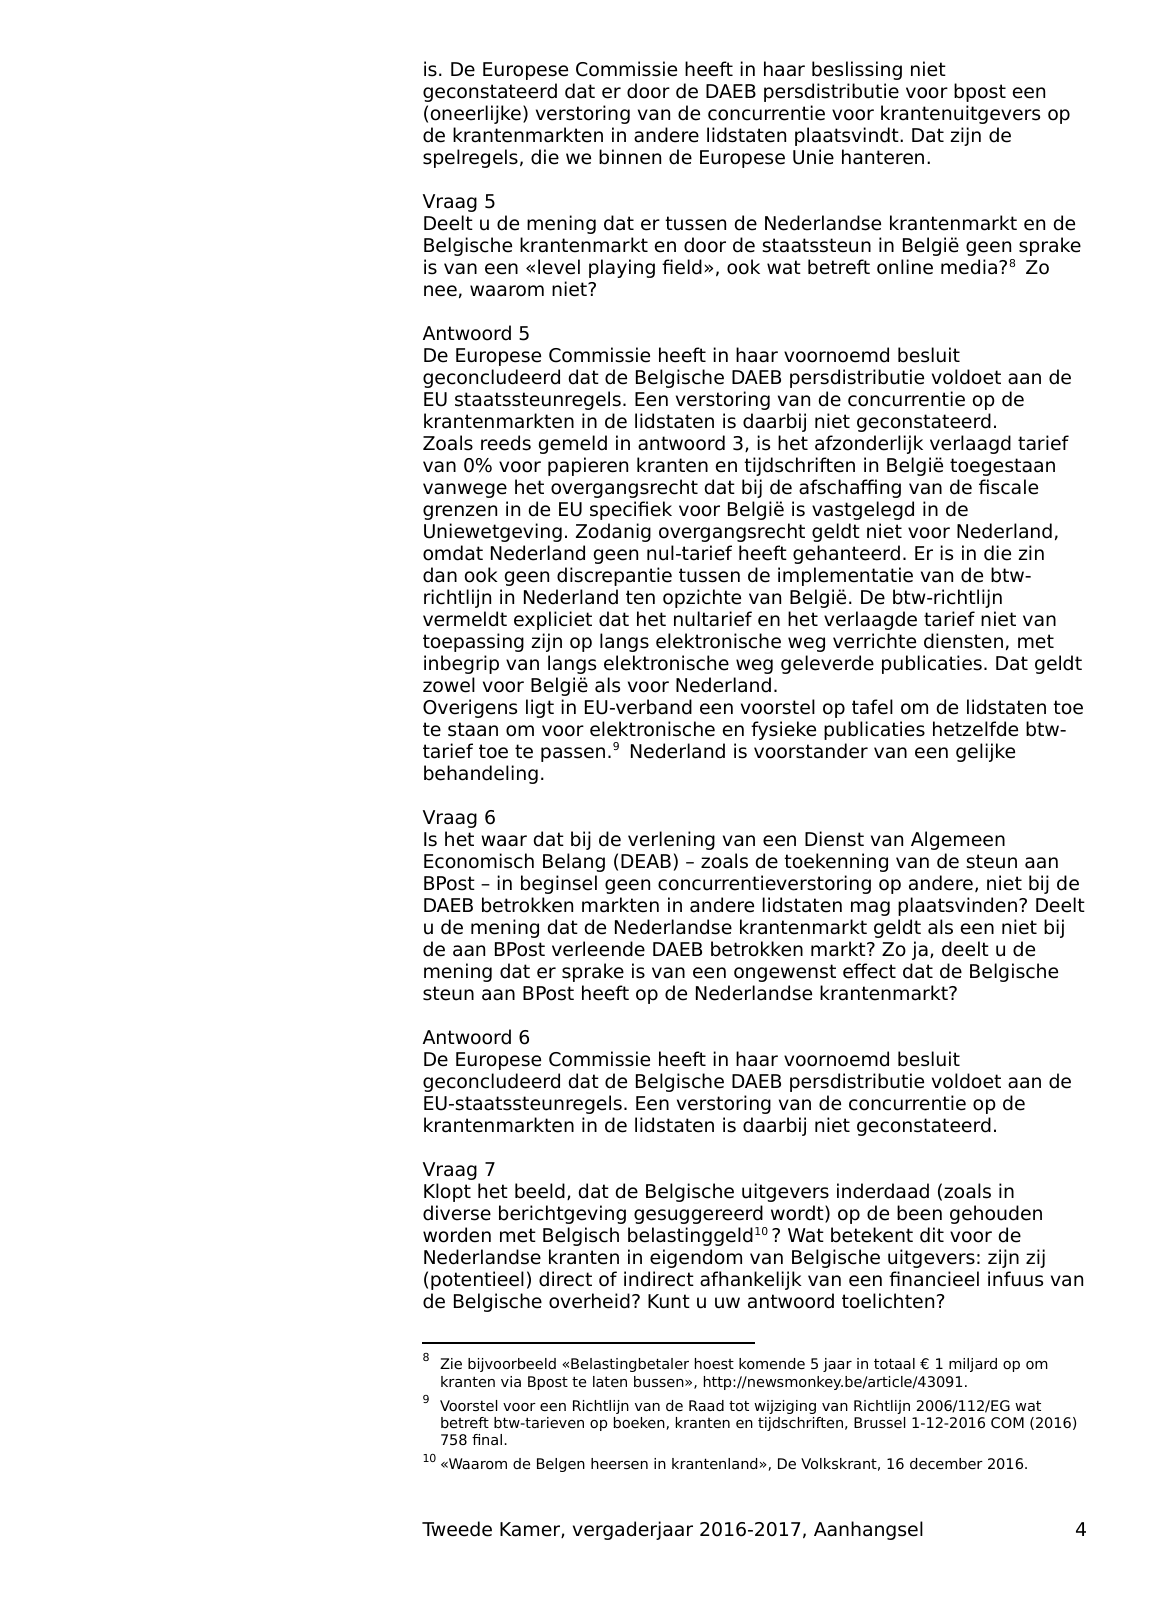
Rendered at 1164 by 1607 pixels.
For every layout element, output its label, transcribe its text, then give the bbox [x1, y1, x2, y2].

text Vraag 5 [422, 191, 1087, 213]
text Is het waar dat bij de verlening van een Dienst van Algemeen Economisch Belang (DEAB) – zoals de toekenning van de steun aan BPost – in beginsel geen concurrentieverstoring op andere, niet bij de DAEB betrokken markten in andere lidstaten mag plaatsvinden? Deelt u de mening dat de Nederlandse krantenmarkt geldt als een niet bij de aan BPost verleende DAEB betrokken markt? Zo ja, deelt u de mening dat er sprake is van een ongewenst effect dat de Belgische steun aan BPost heeft op de Nederlandse krantenmarkt? [422, 829, 1087, 1005]
text Zoals reeds gemeld in antwoord 3, is het afzonderlijk verlaagd tarief van 0% voor papieren kranten en tijdschriften in België toegestaan vanwege het overgangsrecht dat bij de afschaffing van de fiscale grenzen in de EU specifiek voor België is vastgelegd in de Uniewetgeving. Zodanig overgangsrecht geldt niet voor Nederland, omdat Nederland geen nul-tarief heeft gehanteerd. Er is in die zin dan ook geen discrepantie tussen de implementatie van de btw-richtlijn in Nederland ten opzichte van België. De btw-richtlijn vermeldt expliciet dat het nultarief en het verlaagde tarief niet van toepassing zijn op langs elektronische weg verrichte diensten, met inbegrip van langs elektronische weg geleverde publicaties. Dat geldt zowel voor België als voor Nederland. [422, 433, 1087, 697]
text Antwoord 6 [422, 1027, 1087, 1049]
text Vraag 7 [422, 1159, 1087, 1181]
text Antwoord 5 [422, 323, 1087, 345]
text Vraag 6 [422, 807, 1087, 829]
text «Waarom de Belgen heersen in krantenland», De Volkskrant, 16 december 2016. [422, 1452, 1087, 1474]
text Overigens ligt in EU-verband een voorstel op tafel om de lidstaten toe te staan om voor elektronische en fysieke publicaties hetzelfde btw-tarief toe te passen. Nederland is voorstander van een gelijke behandeling. [422, 697, 1087, 785]
text Zie bijvoorbeeld «Belastingbetaler hoest komende 5 jaar in totaal € 1 miljard op om kranten via Bpost te laten bussen», http://newsmonkey.be/article/43091. [422, 1352, 1087, 1391]
text Voorstel voor een Richtlijn van de Raad tot wijziging van Richtlijn 2006/112/EG wat betreft btw-tarieven op boeken, kranten en tijdschriften, Brussel 1-12-2016 COM (2016) 758 final. [422, 1393, 1087, 1449]
text De Europese Commissie heeft in haar voornoemd besluit geconcludeerd dat de Belgische DAEB persdistributie voldoet aan de EU-staatssteunregels. Een verstoring van de concurrentie op de krantenmarkten in de lidstaten is daarbij niet geconstateerd. [422, 1049, 1087, 1137]
text Klopt het beeld, dat de Belgische uitgevers inderdaad (zoals in diverse berichtgeving gesuggereerd wordt) op de been gehouden worden met Belgisch belastinggeld? Wat betekent dit voor de Nederlandse kranten in eigendom van Belgische uitgevers: zijn zij (potentieel) direct of indirect afhankelijk van een financieel infuus van de Belgische overheid? Kunt u uw antwoord toelichten? [422, 1181, 1087, 1313]
text Deelt u de mening dat er tussen de Nederlandse krantenmarkt en de Belgische krantenmarkt en door de staatssteun in België geen sprake is van een «level playing field», ook wat betreft online media? Zo nee, waarom niet? [422, 213, 1087, 301]
text is. De Europese Commissie heeft in haar beslissing niet geconstateerd dat er door de DAEB persdistributie voor bpost een (oneerlijke) verstoring van de concurrentie voor krantenuitgevers op de krantenmarkten in andere lidstaten plaatsvindt. Dat zijn de spelregels, die we binnen de Europese Unie hanteren. [422, 59, 1087, 169]
text De Europese Commissie heeft in haar voornoemd besluit geconcludeerd dat de Belgische DAEB persdistributie voldoet aan de EU staatssteunregels. Een verstoring van de concurrentie op de krantenmarkten in de lidstaten is daarbij niet geconstateerd. [422, 345, 1087, 433]
